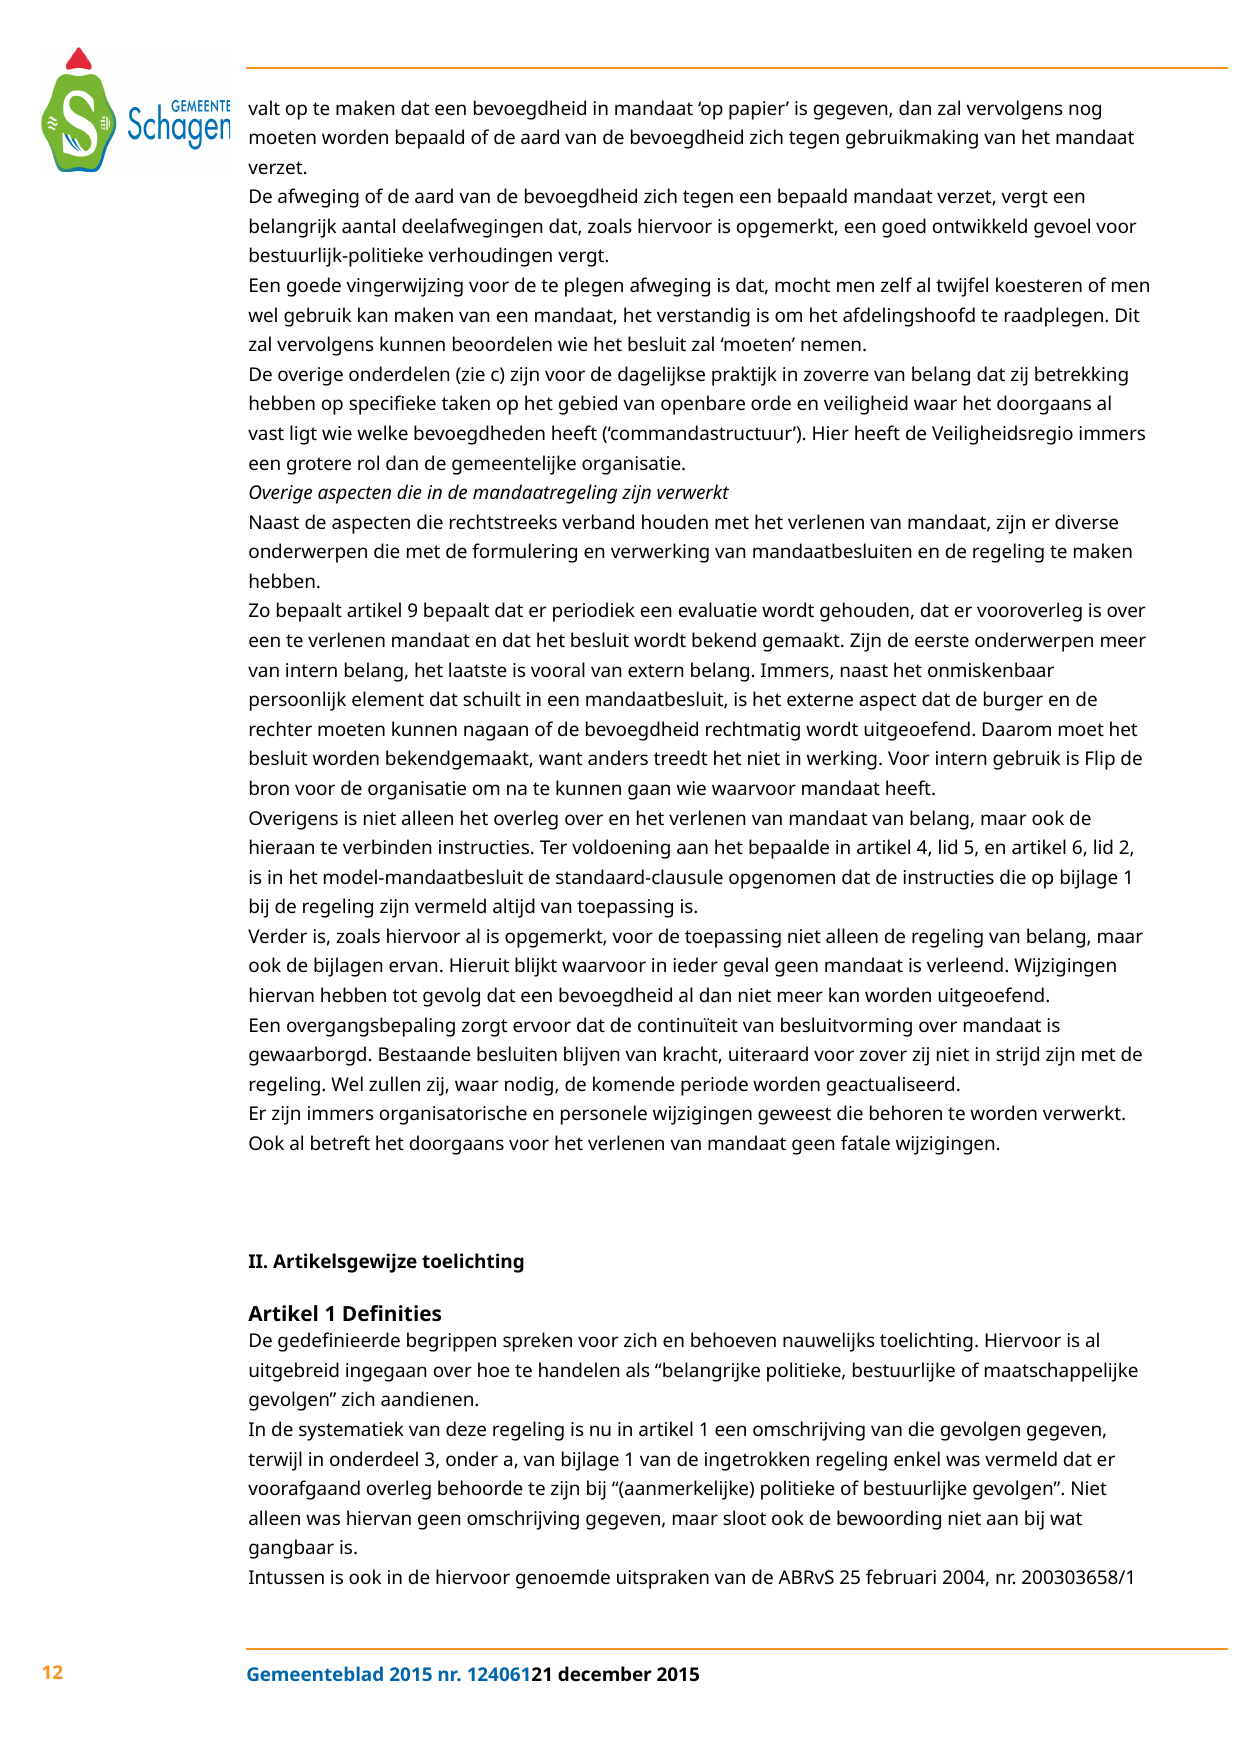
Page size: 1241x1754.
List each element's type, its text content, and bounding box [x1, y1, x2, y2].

text Overigens is niet alleen het overleg over en het verlenen van mandaat van belang, maar ook de hieraan te verbinden instructies. Ter voldoening aan het bepaalde in artikel 4, lid 5, en artikel 6, lid 2, is in het model-mandaatbesluit de standaard-clausule opgenomen dat de instructies die op bijlage 1 bij de regeling zijn vermeld altijd van toepassing is. [248, 805, 1152, 919]
text Een goede vingerwijzing voor de te plegen afweging is dat, mocht men zelf al twijfel koesteren of men wel gebruik kan maken van een mandaat, het verstandig is om het afdelingshoofd te raadplegen. Dit zal vervolgens kunnen beoordelen wie het besluit zal ‘moeten’ nemen. [248, 272, 1152, 357]
text Zo bepaalt artikel 9 bepaalt dat er periodiek een evaluatie wordt gehouden, dat er vooroverleg is over een te verlenen mandaat en dat het besluit wordt bekend gemaakt. Zijn de eerste onderwerpen meer van intern belang, het laatste is vooral van extern belang. Immers, naast het onmiskenbaar persoonlijk element dat schuilt in een mandaatbesluit, is het externe aspect dat de burger en de rechter moeten kunnen nagaan of de bevoegdheid rechtmatig wordt uitgeoefend. Daarom moet het besluit worden bekendgemaakt, want anders treedt het niet in werking. Voor intern gebruik is Flip de bron voor de organisatie om na te kunnen gaan wie waarvoor mandaat heeft. [248, 598, 1152, 801]
text Verder is, zoals hiervoor al is opgemerkt, voor de toepassing niet alleen de regeling van belang, maar ook de bijlagen ervan. Hieruit blijkt waarvoor in ieder geval geen mandaat is verleend. Wijzigingen hiervan hebben tot gevolg dat een bevoegdheid al dan niet meer kan worden uitgeoefend. [248, 923, 1152, 1008]
text Een overgangsbepaling zorgt ervoor dat de continuïteit van besluitvorming over mandaat is gewaarborgd. Bestaande besluiten blijven van kracht, uiteraard voor zover zij niet in strijd zijn met de regeling. Wel zullen zij, waar nodig, de komende periode worden geactualiseerd. [248, 1012, 1152, 1097]
text Artikel 1 Definities [248, 1299, 1152, 1327]
text valt op te maken dat een bevoegdheid in mandaat ‘op papier’ is gegeven, dan zal vervolgens nog moeten worden bepaald of de aard van de bevoegdheid zich tegen gebruikmaking van het mandaat verzet. [248, 95, 1152, 180]
text Er zijn immers organisatorische en personele wijzigingen geweest die behoren te worden verwerkt. Ook al betreft het doorgaans voor het verlenen van mandaat geen fatale wijzigingen. [248, 1101, 1152, 1156]
picture [41, 47, 231, 172]
text Overige aspecten die in de mandaatregeling zijn verwerkt [248, 479, 1152, 505]
text Naast de aspecten die rechtstreeks verband houden met het verlenen van mandaat, zijn er diverse onderwerpen die met de formulering en verwerking van mandaatbesluiten en de regeling te maken hebben. [248, 509, 1152, 594]
text In de systematiek van deze regeling is nu in artikel 1 een omschrijving van die gevolgen gegeven, terwijl in onderdeel 3, onder a, van bijlage 1 van de ingetrokken regeling enkel was vermeld dat er voorafgaand overleg behoorde te zijn bij “(aanmerkelijke) politieke of bestuurlijke gevolgen”. Niet alleen was hiervan geen omschrijving gegeven, maar sloot ook de bewoording niet aan bij wat gangbaar is. [248, 1416, 1152, 1560]
text De afweging of de aard van de bevoegdheid zich tegen een bepaald mandaat verzet, vergt een belangrijk aantal deelafwegingen dat, zoals hiervoor is opgemerkt, een goed ontwikkeld gevoel voor bestuurlijk-politieke verhoudingen vergt. [248, 183, 1152, 268]
text Intussen is ook in de hiervoor genoemde uitspraken van de ABRvS 25 februari 2004, nr. 200303658/1 [248, 1564, 1152, 1590]
text De overige onderdelen (zie c) zijn voor de dagelijkse praktijk in zoverre van belang dat zij betrekking hebben op specifieke taken op het gebied van openbare orde en veiligheid waar het doorgaans al vast ligt wie welke bevoegdheden heeft (‘commandastructuur’). Hier heeft de Veiligheidsregio immers een grotere rol dan de gemeentelijke organisatie. [248, 361, 1152, 476]
text II. Artikelsgewijze toelichting [248, 1248, 1152, 1274]
text De gedefinieerde begrippen spreken voor zich en behoeven nauwelijks toelichting. Hiervoor is al uitgebreid ingegaan over hoe te handelen als “belangrijke politieke, bestuurlijke of maatschappelijke gevolgen” zich aandienen. [248, 1327, 1152, 1412]
